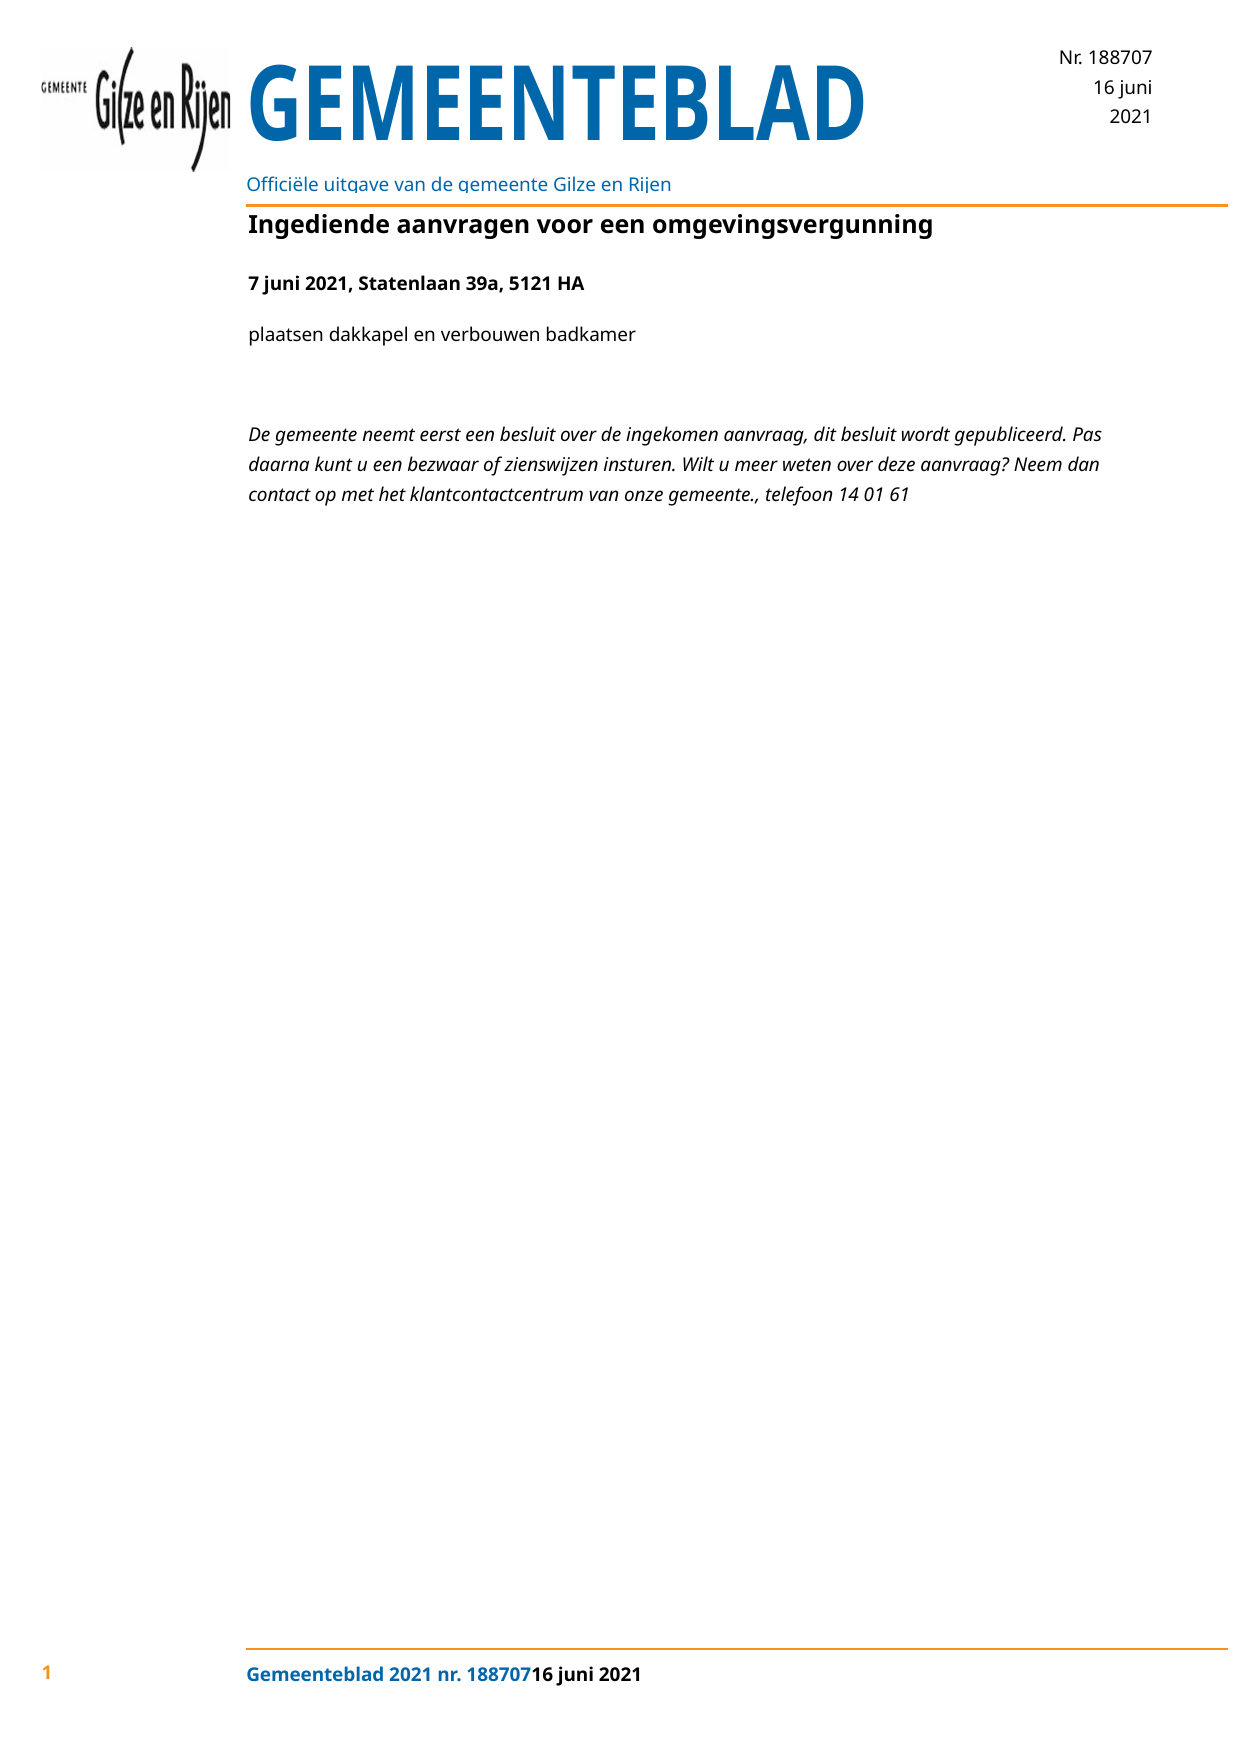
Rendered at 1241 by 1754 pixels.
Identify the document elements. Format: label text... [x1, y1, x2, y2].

text plaatsen dakkapel en verbouwen badkamer [248, 321, 1152, 346]
text Ingediende aanvragen voor een omgevingsvergunning [248, 207, 1152, 241]
picture [41, 47, 231, 172]
text De gemeente neemt eerst een besluit over de ingekomen aanvraag, dit besluit wordt gepubliceerd. Pas daarna kunt u een bezwaar of zienswijzen insturen. Wilt u meer weten over deze aanvraag? Neem dan contact op met het klantcontactcentrum van onze gemeente., telefoon 14 01 61 [248, 422, 1152, 506]
text 7 juni 2021, Statenlaan 39a, 5121 HA [248, 270, 1152, 296]
